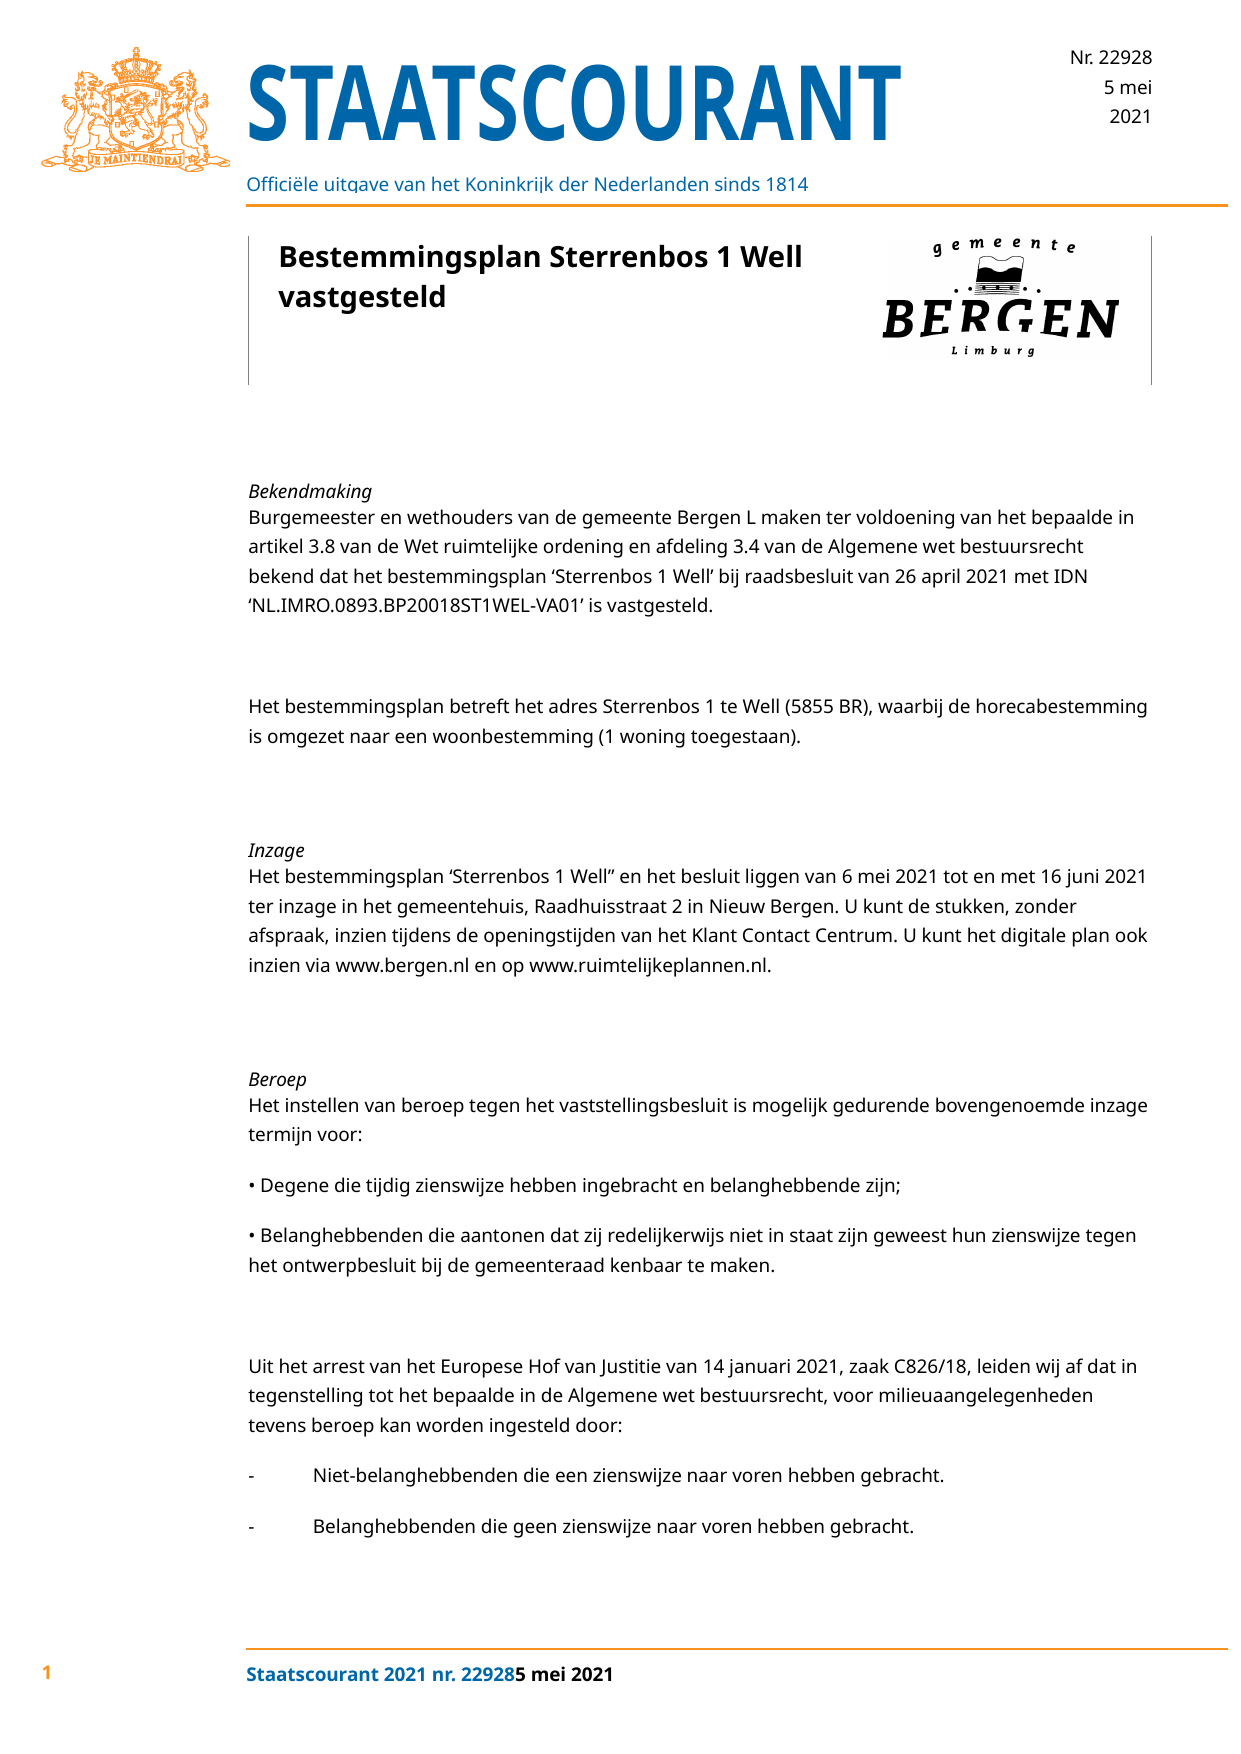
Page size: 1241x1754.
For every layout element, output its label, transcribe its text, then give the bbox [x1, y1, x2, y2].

table_header [850, 236, 1151, 385]
text - Belanghebbenden die geen zienswijze naar voren hebben gebracht. [248, 1513, 1152, 1539]
text Burgemeester en wethouders van de gemeente Bergen L maken ter voldoening van het bepaalde in artikel 3.8 van de Wet ruimtelijke ordening en afdeling 3.4 van de Algemene wet bestuursrecht bekend dat het bestemmingsplan ‘Sterrenbos 1 Well’ bij raadsbesluit van 26 april 2021 met IDN ‘NL.IMRO.0893.BP20018ST1WEL-VA01’ is vastgesteld. [248, 504, 1152, 618]
text Het bestemmingsplan betreft het adres Sterrenbos 1 te Well (5855 BR), waarbij de horecabestemming is omgezet naar een woonbestemming (1 woning toegestaan). [248, 693, 1152, 749]
table_header Bestemmingsplan Sterrenbos 1 Well vastgesteld [249, 236, 850, 385]
picture [882, 236, 1119, 359]
text - Niet-belanghebbenden die een zienswijze naar voren hebben gebracht. [248, 1462, 1152, 1488]
picture [41, 47, 231, 172]
text • Degene die tijdig zienswijze hebben ingebracht en belanghebbende zijn; [248, 1172, 1152, 1198]
text Het instellen van beroep tegen het vaststellingsbesluit is mogelijk gedurende bovengenoemde inzage termijn voor: [248, 1092, 1152, 1147]
text Uit het arrest van het Europese Hof van Justitie van 14 januari 2021, zaak C826/18, leiden wij af dat in tegenstelling tot het bepaalde in de Algemene wet bestuursrecht, voor milieuaangelegenheden tevens beroep kan worden ingesteld door: [248, 1353, 1152, 1438]
text • Belanghebbenden die aantonen dat zij redelijkerwijs niet in staat zijn geweest hun zienswijze tegen het ontwerpbesluit bij de gemeenteraad kenbaar te maken. [248, 1222, 1152, 1278]
text Inzage [248, 837, 1152, 863]
text Bekendmaking [248, 478, 1152, 504]
text Het bestemmingsplan ‘Sterrenbos 1 Well” en het besluit liggen van 6 mei 2021 tot en met 16 juni 2021 ter inzage in het gemeentehuis, Raadhuisstraat 2 in Nieuw Bergen. U kunt de stukken, zonder afspraak, inzien tijdens de openingstijden van het Klant Contact Centrum. U kunt het digitale plan ook inzien via www.bergen.nl en op www.ruimtelijkeplannen.nl. [248, 863, 1152, 978]
text Beroep [248, 1066, 1152, 1092]
